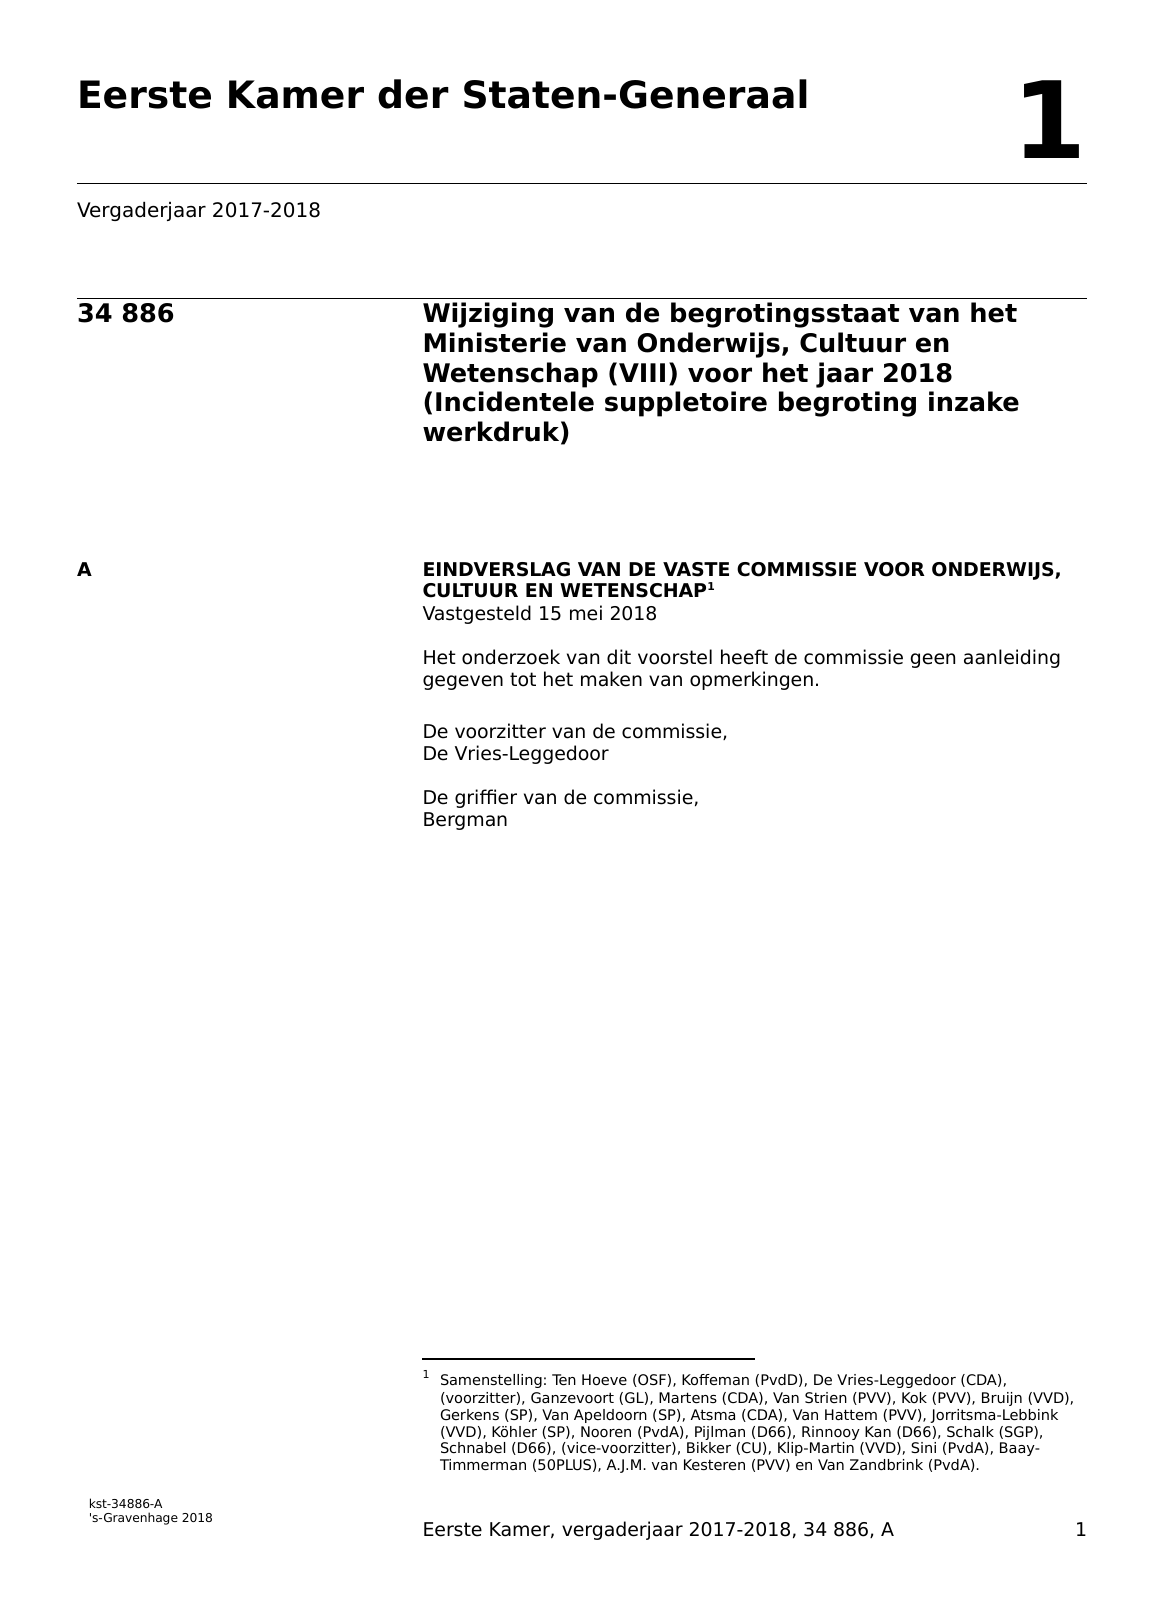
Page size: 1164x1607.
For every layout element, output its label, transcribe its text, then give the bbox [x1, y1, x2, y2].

table_header Eerste Kamer der Staten-Generaal [77, 59, 886, 183]
table_cell Vergaderjaar 2017-2018 [77, 184, 1087, 298]
text Vastgesteld 15 mei 2018 [422, 602, 1087, 624]
subtitle 34 886 Wijziging van de begrotingsstaat van het Ministerie van Onderwijs, Cultuur en Wetenschap (VIII) voor het jaar 2018 (Incidentele suppletoire begroting inzake werkdruk) [77, 299, 1087, 447]
table_header 1 [886, 59, 1087, 183]
text Samenstelling: Ten Hoeve (OSF), Koffeman (PvdD), De Vries-Leggedoor (CDA), (voorzitter), Ganzevoort (GL), Martens (CDA), Van Strien (PVV), Kok (PVV), Bruijn (VVD), Gerkens (SP), Van Apeldoorn (SP), Atsma (CDA), Van Hattem (PVV), Jorritsma-Lebbink (VVD), Köhler (SP), Nooren (PvdA), Pijlman (D66), Rinnooy Kan (D66), Schalk (SGP), Schnabel (D66), (vice-voorzitter), Bikker (CU), Klip-Martin (VVD), Sini (PvdA), Baay-Timmerman (50PLUS), A.J.M. van Kesteren (PVV) en Van Zandbrink (PvdA). [422, 1368, 1087, 1474]
text kst-34886-A [88, 1497, 323, 1511]
text 's-Gravenhage 2018 [88, 1511, 323, 1525]
subtitle A EINDVERSLAG VAN DE VASTE COMMISSIE VOOR ONDERWIJS, CULTUUR EN WETENSCHAP [77, 558, 1087, 602]
text De griffier van de commissie, Bergman [422, 787, 1087, 831]
text Het onderzoek van dit voorstel heeft de commissie geen aanleiding gegeven tot het maken van opmerkingen. [422, 647, 1087, 691]
text De voorzitter van de commissie, De Vries-Leggedoor [422, 721, 1087, 764]
